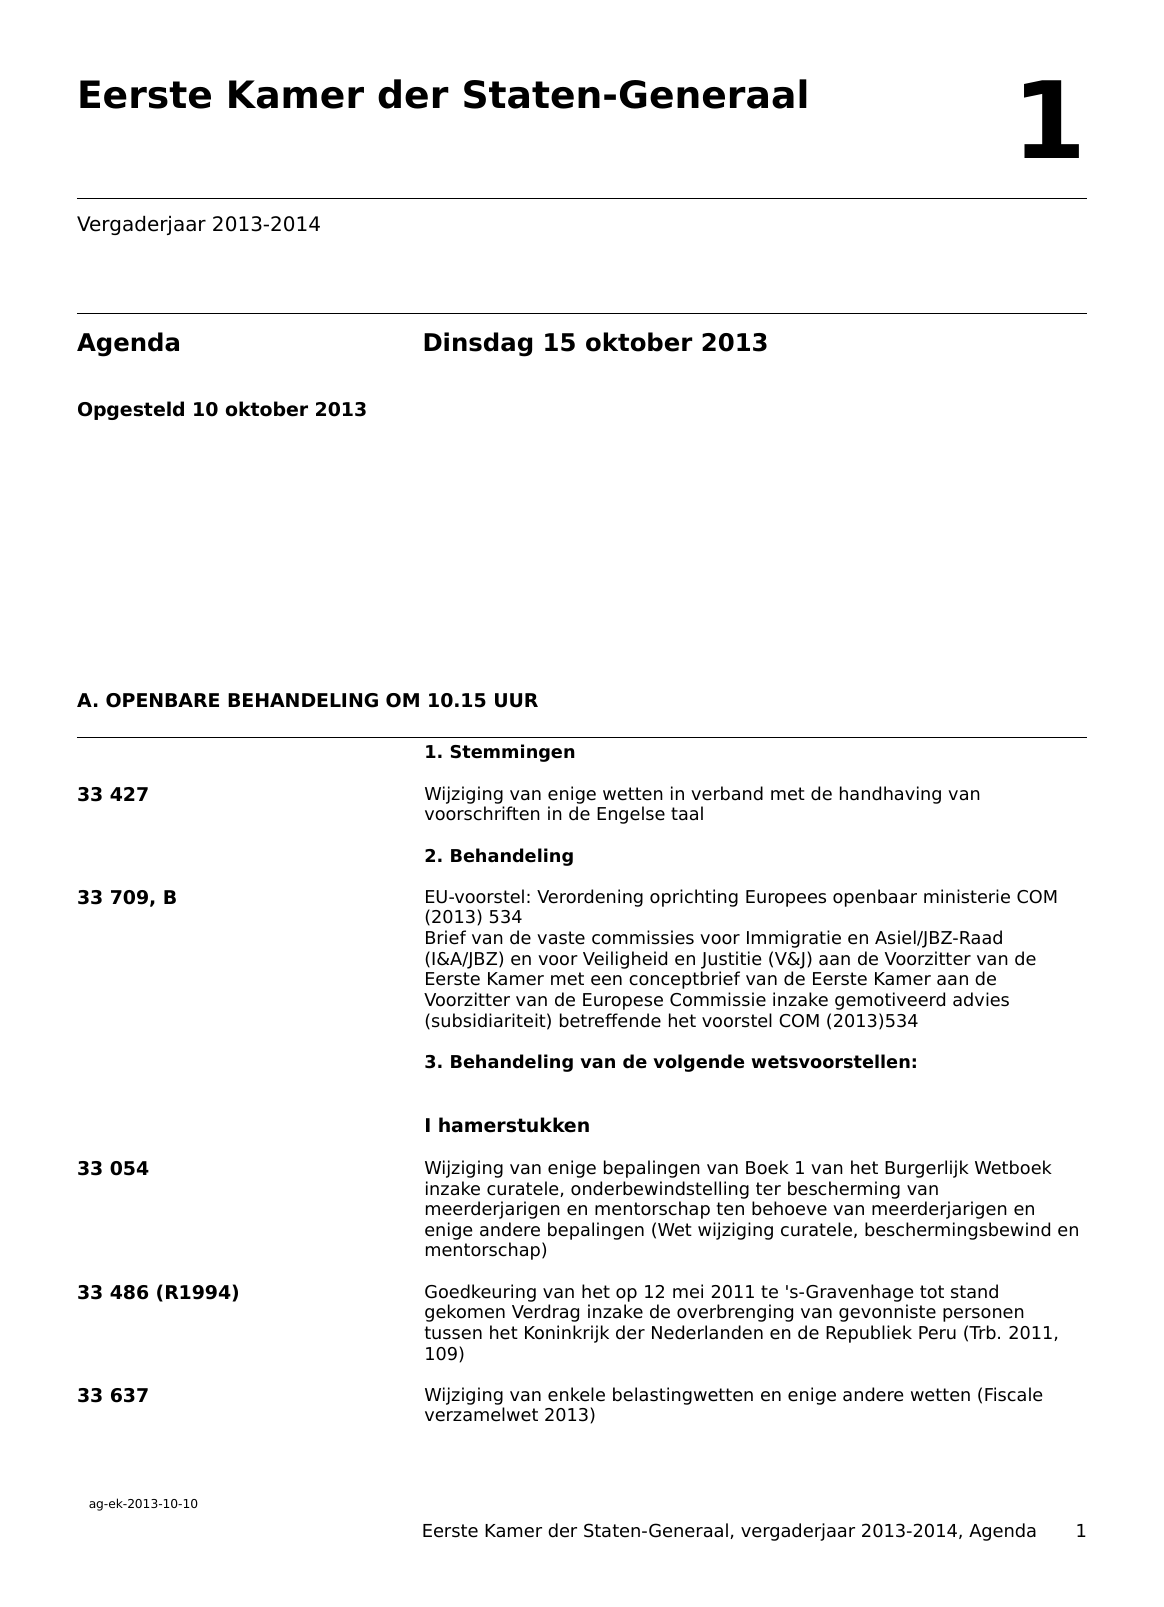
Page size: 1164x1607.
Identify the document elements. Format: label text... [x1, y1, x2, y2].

table_cell [418, 1261, 1087, 1282]
subtitle A. OPENBARE BEHANDELING OM 10.15 UUR [77, 690, 1087, 712]
table_cell [77, 1031, 401, 1052]
table_cell Brief van de vaste commissies voor Immigratie en Asiel/JBZ-Raad (I&A/JBZ) en voor Veiligheid en Justitie (V&J) aan de Voorzitter van de Eerste Kamer met een conceptbrief van de Eerste Kamer aan de Voorzitter van de Europese Commissie inzake gemotiveerd advies (subsidiariteit) betreffende het voorstel COM (2013)534 [418, 928, 1087, 1031]
table_cell [77, 763, 401, 784]
table_cell [401, 846, 418, 866]
table_cell [77, 1093, 401, 1137]
table_cell Goedkeuring van het op 12 mei 2011 te 's-Gravenhage tot stand gekomen Verdrag inzake de overbrenging van gevonniste personen tussen het Koninkrijk der Nederlanden en de Republiek Peru (Trb. 2011, 109) [418, 1282, 1087, 1364]
table_cell [77, 1073, 401, 1093]
table_cell [77, 1261, 401, 1282]
table_cell [77, 928, 401, 1031]
table_cell 33 486 (R1994) [77, 1282, 401, 1364]
table_cell [77, 1137, 401, 1158]
table_cell Wijziging van enige bepalingen van Boek 1 van het Burgerlijk Wetboek inzake curatele, onderbewindstelling ter bescherming van meerderjarigen en mentorschap ten behoeve van meerderjarigen en enige andere bepalingen (Wet wijziging curatele, beschermingsbewind en mentorschap) [418, 1158, 1087, 1261]
table_cell [418, 1073, 1087, 1093]
table_cell 33 709, B [77, 887, 401, 928]
table_header 1 [886, 59, 1087, 198]
table_cell Wijziging van enkele belastingwetten en enige andere wetten (Fiscale verzamelwet 2013) [418, 1385, 1087, 1426]
table_header Eerste Kamer der Staten-Generaal [77, 59, 886, 198]
table_cell EU-voorstel: Verordening oprichting Europees openbaar ministerie COM (2013) 534 [418, 887, 1087, 928]
table_cell [77, 1426, 401, 1447]
table_cell [418, 866, 1087, 887]
table_cell [77, 846, 401, 866]
table_cell [401, 1261, 418, 1282]
table_cell [401, 1385, 418, 1426]
table_cell [401, 1073, 418, 1093]
table_cell 33 637 [77, 1385, 401, 1426]
table_cell [77, 1364, 401, 1385]
table_cell [418, 1426, 1087, 1447]
text Opgesteld 10 oktober 2013 [77, 399, 1087, 421]
table_cell [418, 1364, 1087, 1385]
table_cell I hamerstukken [418, 1093, 1087, 1137]
table_cell [401, 1282, 418, 1364]
table_cell [401, 825, 418, 846]
table_cell [401, 1031, 418, 1052]
table_cell 33 054 [77, 1158, 401, 1261]
table_cell Vergaderjaar 2013-2014 [77, 199, 1087, 313]
table_header [77, 738, 401, 763]
table_cell [418, 1031, 1087, 1052]
table_cell [401, 1052, 418, 1072]
table_cell [401, 1137, 418, 1158]
table_cell [418, 825, 1087, 846]
table_header 1. Stemmingen [418, 738, 1087, 763]
table_cell [401, 1093, 418, 1137]
table_cell [401, 763, 418, 784]
table_cell [418, 763, 1087, 784]
table_cell [401, 866, 418, 887]
table_cell 2. Behandeling [418, 846, 1087, 866]
table_cell [401, 784, 418, 825]
table_cell 3. Behandeling van de volgende wetsvoorstellen: [418, 1052, 1087, 1072]
table_cell [401, 1426, 418, 1447]
table_cell [418, 1137, 1087, 1158]
table_cell [77, 825, 401, 846]
table_cell Dinsdag 15 oktober 2013 [422, 314, 1087, 357]
table_cell [77, 1052, 401, 1072]
table_cell Agenda [77, 314, 422, 357]
table_cell [401, 887, 418, 928]
table_cell [77, 866, 401, 887]
table_cell [401, 1158, 418, 1261]
table_cell 33 427 [77, 784, 401, 825]
table_cell [401, 928, 418, 1031]
text ag-ek-2013-10-10 [88, 1497, 323, 1511]
table_cell Wijziging van enige wetten in verband met de handhaving van voorschriften in de Engelse taal [418, 784, 1087, 825]
table_header [401, 738, 418, 763]
table_cell [401, 1364, 418, 1385]
